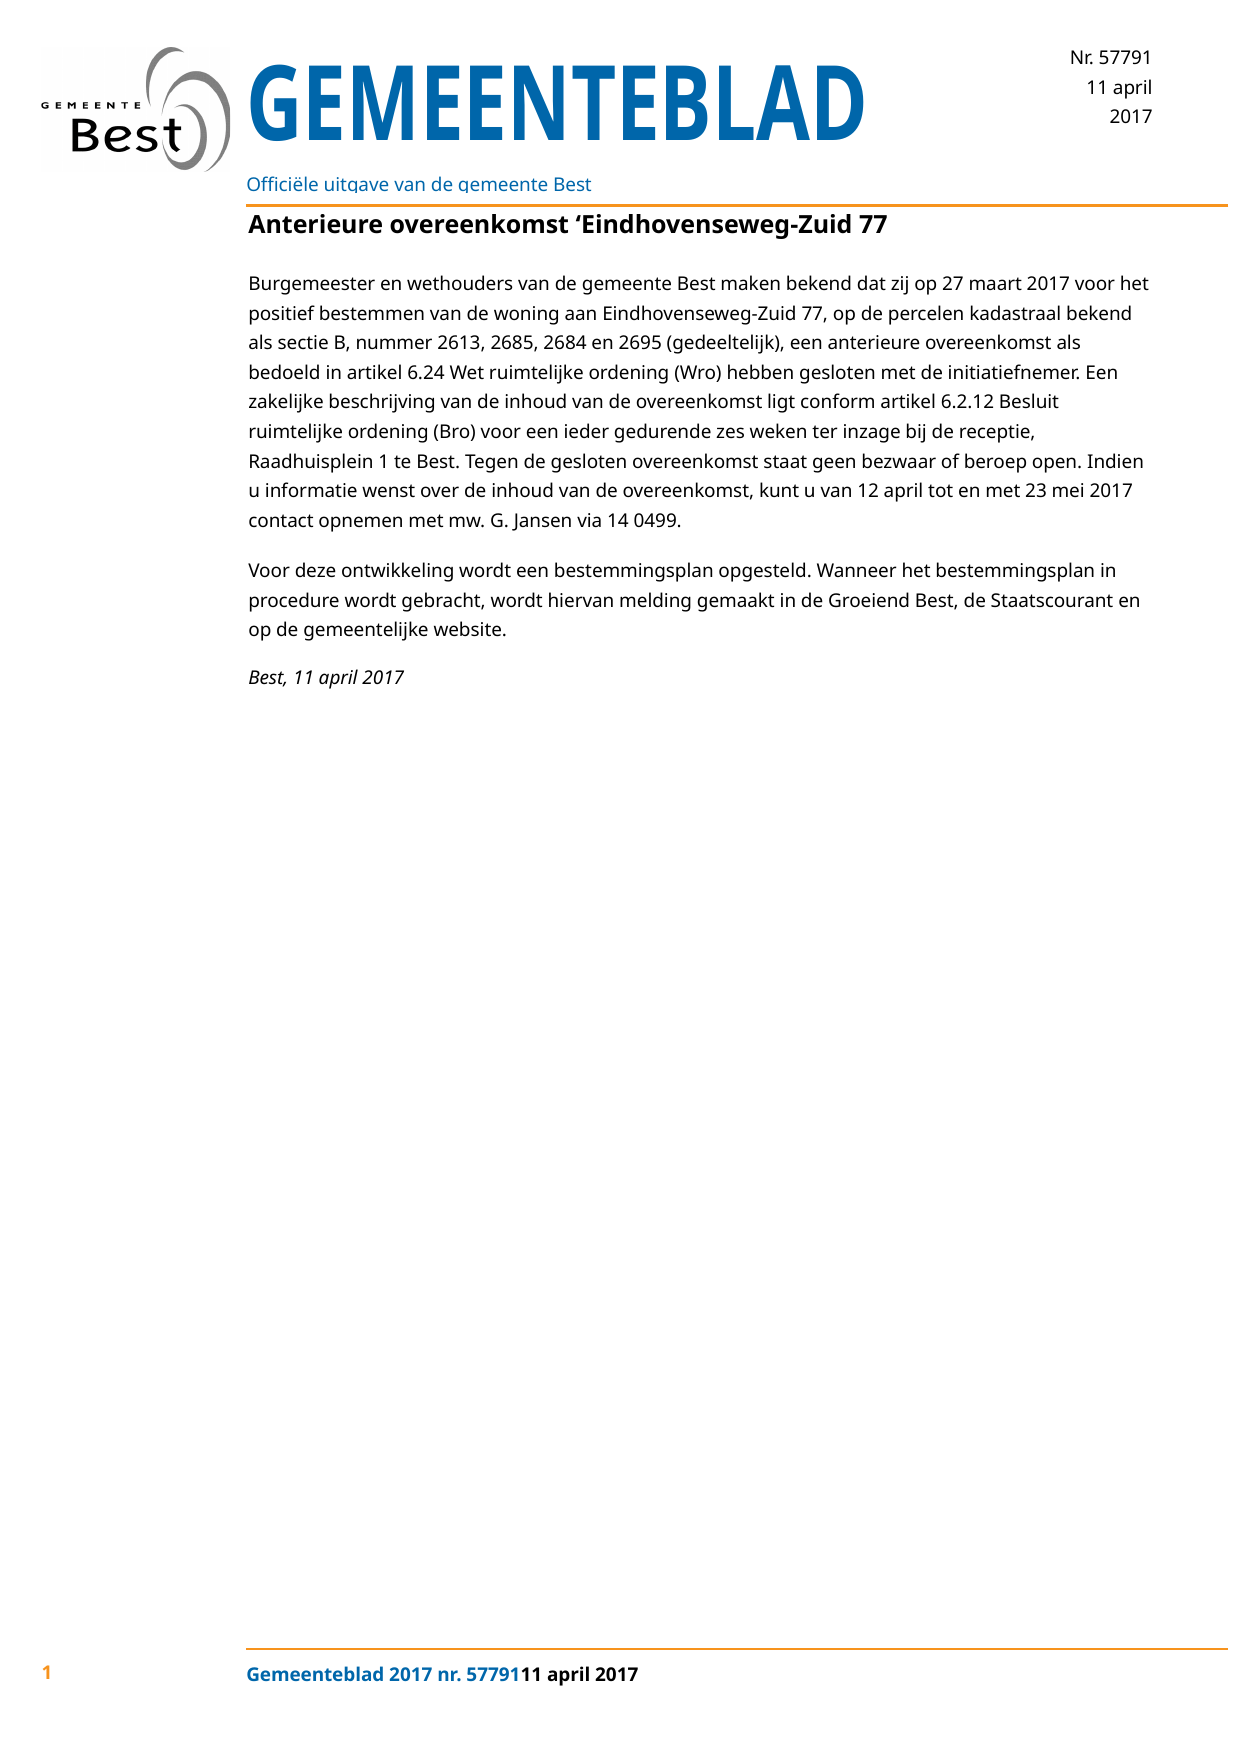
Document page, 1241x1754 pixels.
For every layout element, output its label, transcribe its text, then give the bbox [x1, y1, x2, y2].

text Voor deze ontwikkeling wordt een bestemmingsplan opgesteld. Wanneer het bestemmingsplan in procedure wordt gebracht, wordt hiervan melding gemaakt in de Groeiend Best, de Staatscourant en op de gemeentelijke website. [248, 557, 1152, 642]
text Best, 11 april 2017 [248, 664, 1152, 690]
text Burgemeester en wethouders van de gemeente Best maken bekend dat zij op 27 maart 2017 voor het positief bestemmen van de woning aan Eindhovenseweg-Zuid 77, op de percelen kadastraal bekend als sectie B, nummer 2613, 2685, 2684 en 2695 (gedeeltelijk), een anterieure overeenkomst als bedoeld in artikel 6.24 Wet ruimtelijke ordening (Wro) hebben gesloten met de initiatiefnemer. Een zakelijke beschrijving van de inhoud van de overeenkomst ligt conform artikel 6.2.12 Besluit ruimtelijke ordening (Bro) voor een ieder gedurende zes weken ter inzage bij de receptie, Raadhuisplein 1 te Best. Tegen de gesloten overeenkomst staat geen bezwaar of beroep open. Indien u informatie wenst over de inhoud van de overeenkomst, kunt u van 12 april tot en met 23 mei 2017 contact opnemen met mw. G. Jansen via 14 0499. [248, 270, 1152, 533]
picture [41, 47, 231, 172]
text Anterieure overeenkomst ‘Eindhovenseweg-Zuid 77 [248, 207, 1152, 241]
